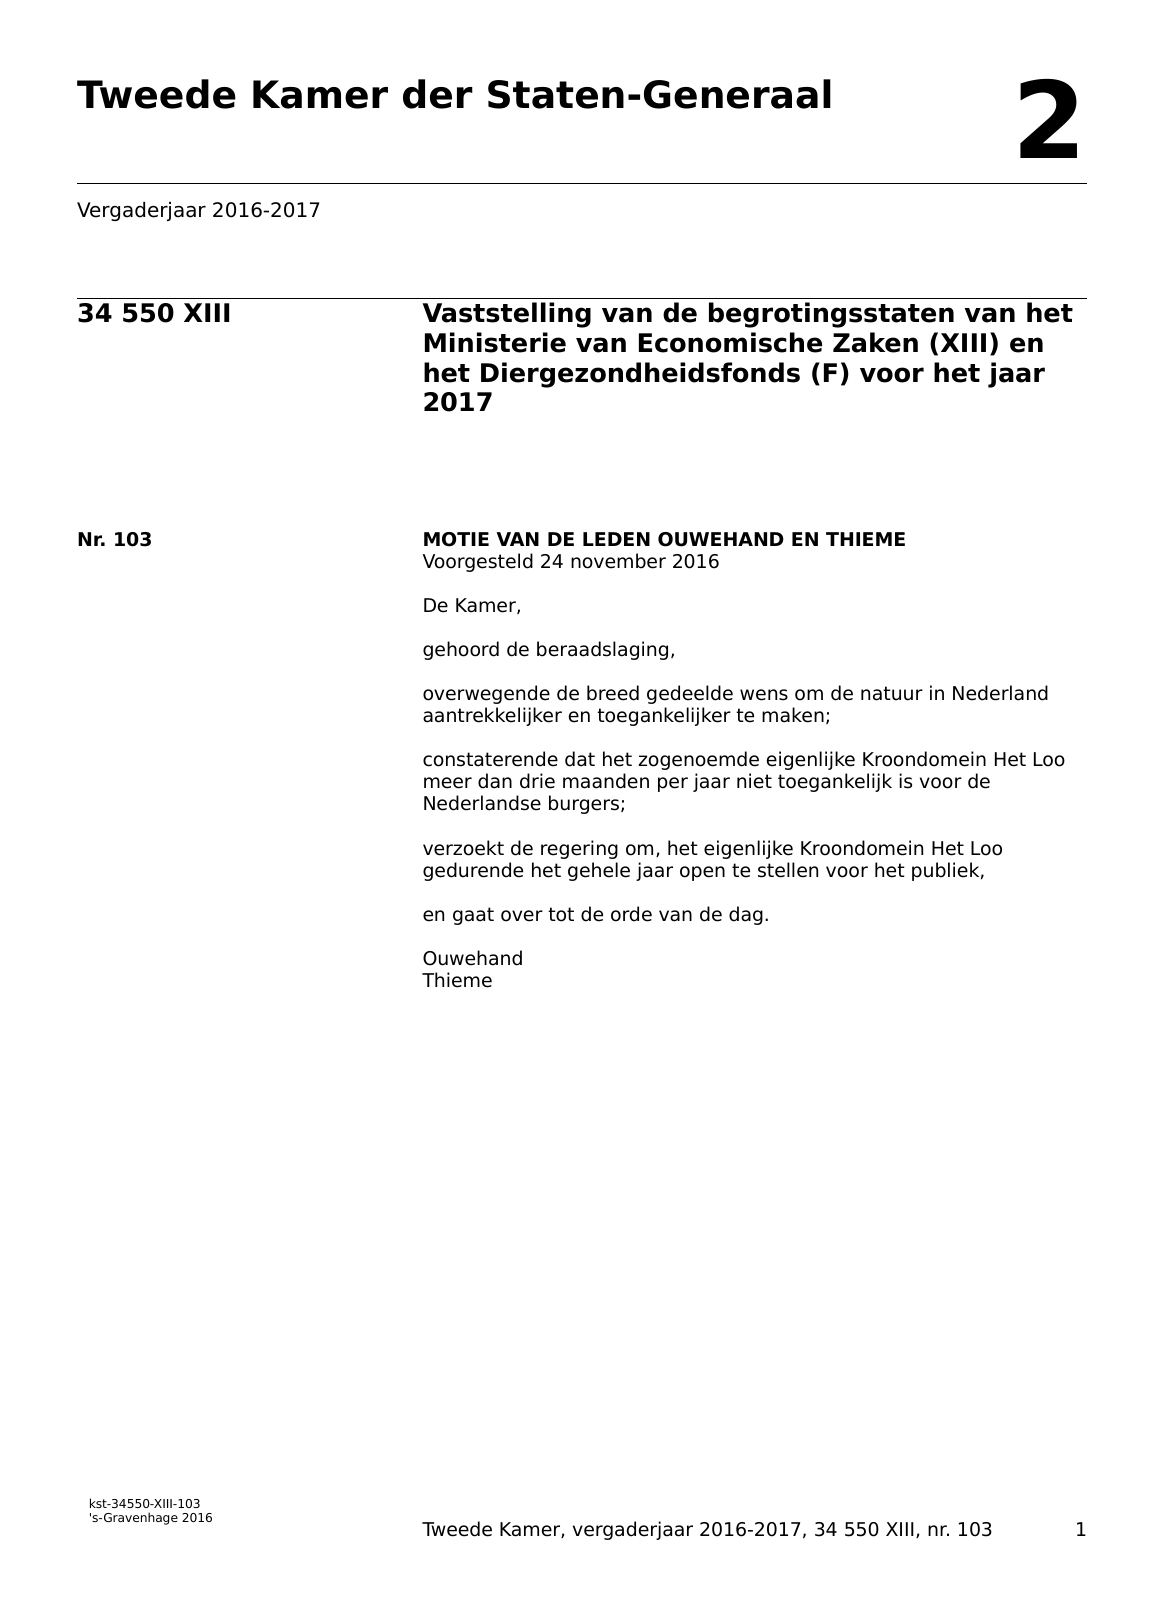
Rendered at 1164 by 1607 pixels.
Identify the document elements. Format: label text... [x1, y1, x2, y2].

text gehoord de beraadslaging, [422, 639, 1087, 661]
text constaterende dat het zogenoemde eigenlijke Kroondomein Het Loo meer dan drie maanden per jaar niet toegankelijk is voor de Nederlandse burgers; [422, 749, 1087, 815]
text en gaat over tot de orde van de dag. [422, 904, 1087, 926]
text kst-34550-XIII-103 [88, 1497, 323, 1511]
text Ouwehand [422, 948, 1087, 970]
text De Kamer, [422, 595, 1087, 617]
text Thieme [422, 970, 1087, 992]
text Voorgesteld 24 november 2016 [422, 551, 1087, 573]
text overwegende de breed gedeelde wens om de natuur in Nederland aantrekkelijker en toegankelijker te maken; [422, 683, 1087, 727]
text verzoekt de regering om, het eigenlijke Kroondomein Het Loo gedurende het gehele jaar open te stellen voor het publiek, [422, 837, 1087, 881]
text 's-Gravenhage 2016 [88, 1511, 323, 1525]
subtitle 34 550 XIII Vaststelling van de begrotingsstaten van het Ministerie van Economische Zaken (XIII) en het Diergezondheidsfonds (F) voor het jaar 2017 [77, 299, 1087, 418]
table_header 2 [886, 59, 1087, 183]
subtitle Nr. 103 MOTIE VAN DE LEDEN OUWEHAND EN THIEME [77, 529, 1087, 551]
table_cell Vergaderjaar 2016-2017 [77, 184, 1087, 298]
table_header Tweede Kamer der Staten-Generaal [77, 59, 886, 183]
